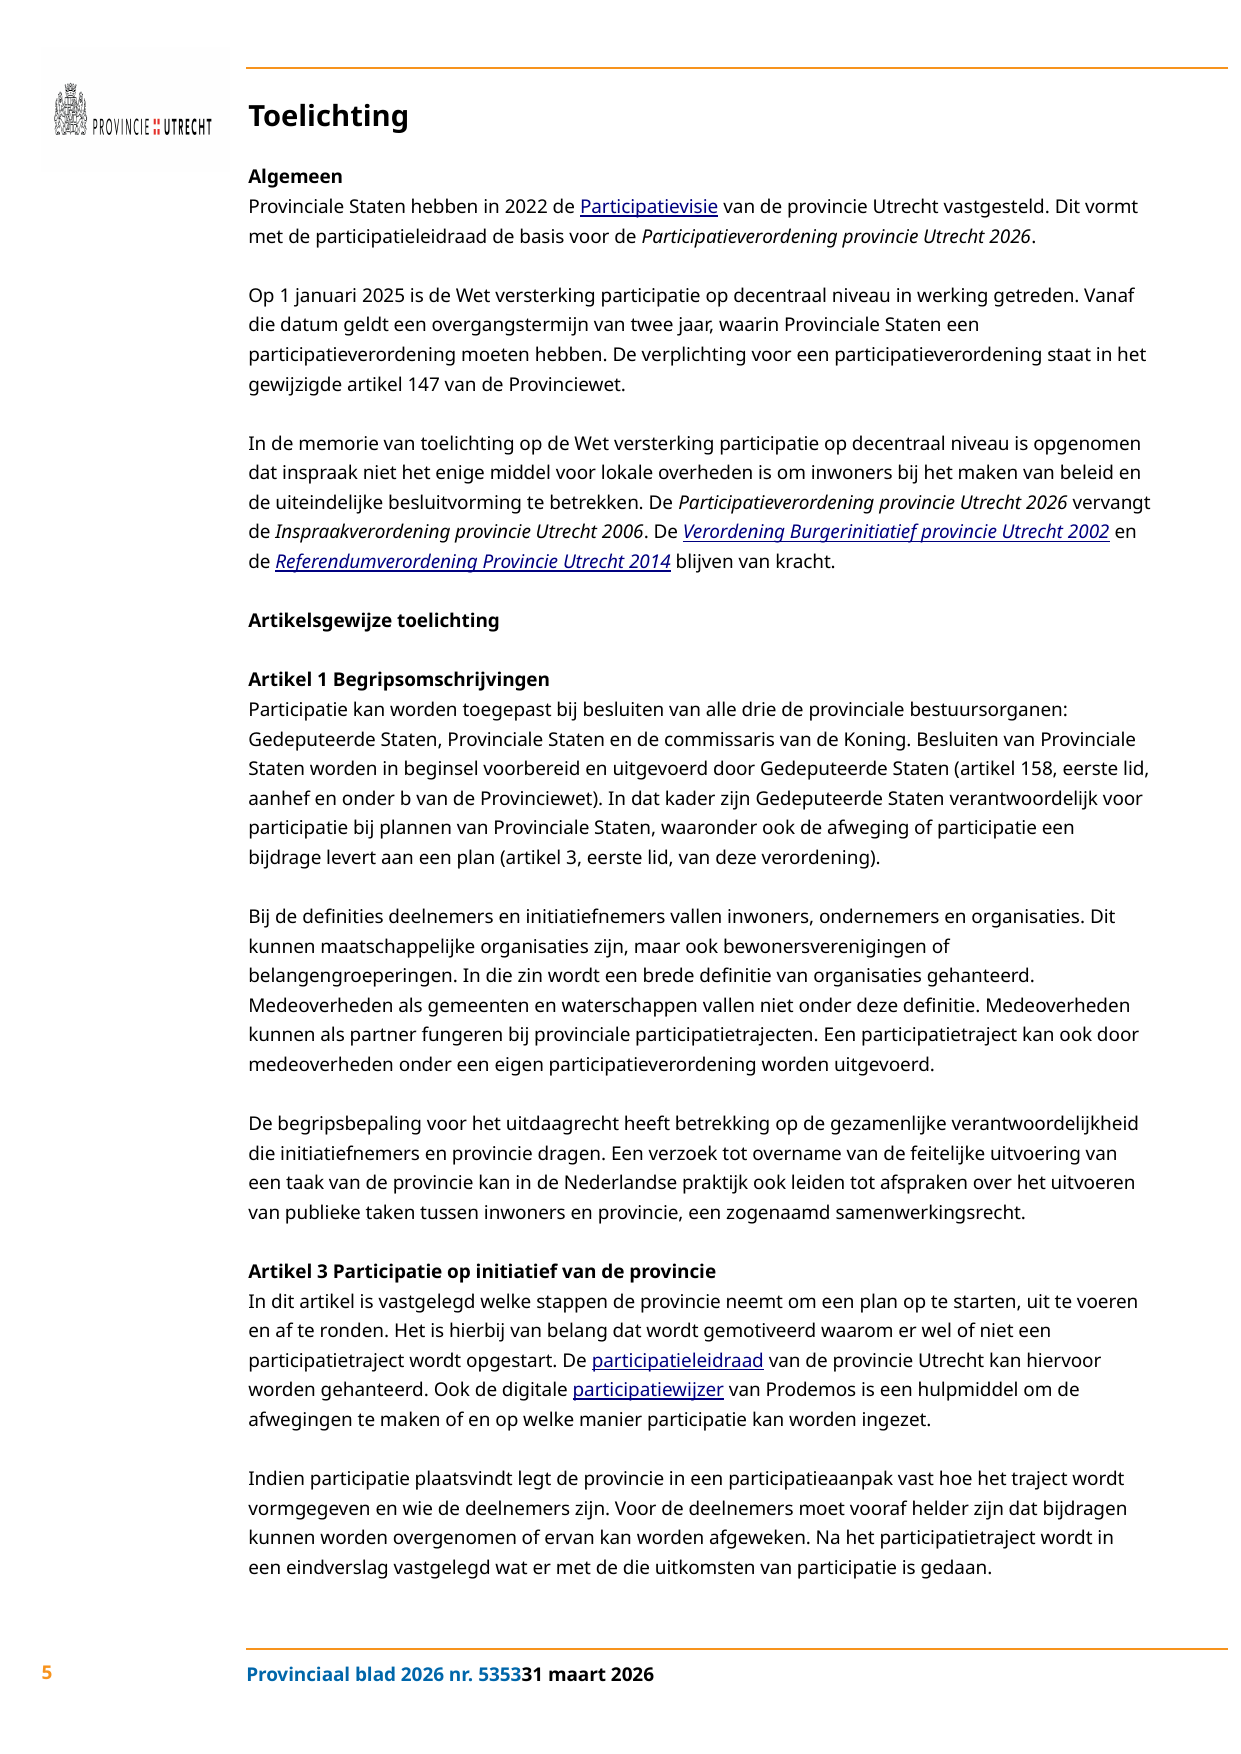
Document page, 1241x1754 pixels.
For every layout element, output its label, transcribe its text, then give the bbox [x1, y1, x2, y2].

text Toelichting [248, 95, 1152, 134]
text Provinciale Staten hebben in 2022 de Participatievisie van de provincie Utrecht vastgesteld. Dit vormt met de participatieleidraad de basis voor de Participatieverordening provincie Utrecht 2026. [248, 193, 1152, 248]
text Indien participatie plaatsvindt legt de provincie in een participatieaanpak vast hoe het traject wordt vormgegeven en wie de deelnemers zijn. Voor de deelnemers moet vooraf helder zijn dat bijdragen kunnen worden overgenomen of ervan kan worden afgeweken. Na het participatietraject wordt in een eindverslag vastgelegd wat er met de die uitkomsten van participatie is gedaan. [248, 1465, 1152, 1580]
text Artikel 3 Participatie op initiatief van de provincie [248, 1258, 1152, 1284]
text Artikel 1 Begripsomschrijvingen [248, 667, 1152, 692]
text In dit artikel is vastgelegd welke stappen de provincie neemt om een plan op te starten, uit te voeren en af te ronden. Het is hierbij van belang dat wordt gemotiveerd waarom er wel of niet een participatietraject wordt opgestart. De participatieleidraad van de provincie Utrecht kan hiervoor worden gehanteerd. Ook de digitale participatiewijzer van Prodemos is een hulpmiddel om de afwegingen te maken of en op welke manier participatie kan worden ingezet. [248, 1288, 1152, 1432]
text Artikelsgewijze toelichting [248, 607, 1152, 633]
text De begripsbepaling voor het uitdaagrecht heeft betrekking op de gezamenlijke verantwoordelijkheid die initiatiefnemers en provincie dragen. Een verzoek tot overname van de feitelijke uitvoering van een taak van de provincie kan in de Nederlandse praktijk ook leiden tot afspraken over het uitvoeren van publieke taken tussen inwoners en provincie, een zogenaamd samenwerkingsrecht. [248, 1110, 1152, 1225]
text Op 1 januari 2025 is de Wet versterking participatie op decentraal niveau in werking getreden. Vanaf die datum geldt een overgangstermijn van twee jaar, waarin Provinciale Staten een participatieverordening moeten hebben. De verplichting voor een participatieverordening staat in het gewijzigde artikel 147 van de Provinciewet. [248, 282, 1152, 396]
picture [41, 47, 231, 172]
text In de memorie van toelichting op de Wet versterking participatie op decentraal niveau is opgenomen dat inspraak niet het enige middel voor lokale overheden is om inwoners bij het maken van beleid en de uiteindelijke besluitvorming te betrekken. De Participatieverordening provincie Utrecht 2026 vervangt de Inspraakverordening provincie Utrecht 2006. De Verordening Burgerinitiatief provincie Utrecht 2002 en de Referendumverordening Provincie Utrecht 2014 blijven van kracht. [248, 430, 1152, 574]
text Algemeen [248, 164, 1152, 189]
text Bij de definities deelnemers en initiatiefnemers vallen inwoners, ondernemers en organisaties. Dit kunnen maatschappelijke organisaties zijn, maar ook bewonersverenigingen of belangengroeperingen. In die zin wordt een brede definitie van organisaties gehanteerd. Medeoverheden als gemeenten en waterschappen vallen niet onder deze definitie. Medeoverheden kunnen als partner fungeren bij provinciale participatietrajecten. Een participatietraject kan ook door medeoverheden onder een eigen participatieverordening worden uitgevoerd. [248, 903, 1152, 1077]
text Participatie kan worden toegepast bij besluiten van alle drie de provinciale bestuursorganen: Gedeputeerde Staten, Provinciale Staten en de commissaris van de Koning. Besluiten van Provinciale Staten worden in beginsel voorbereid en uitgevoerd door Gedeputeerde Staten (artikel 158, eerste lid, aanhef en onder b van de Provinciewet). In dat kader zijn Gedeputeerde Staten verantwoordelijk voor participatie bij plannen van Provinciale Staten, waaronder ook de afweging of participatie een bijdrage levert aan een plan (artikel 3, eerste lid, van deze verordening). [248, 696, 1152, 870]
